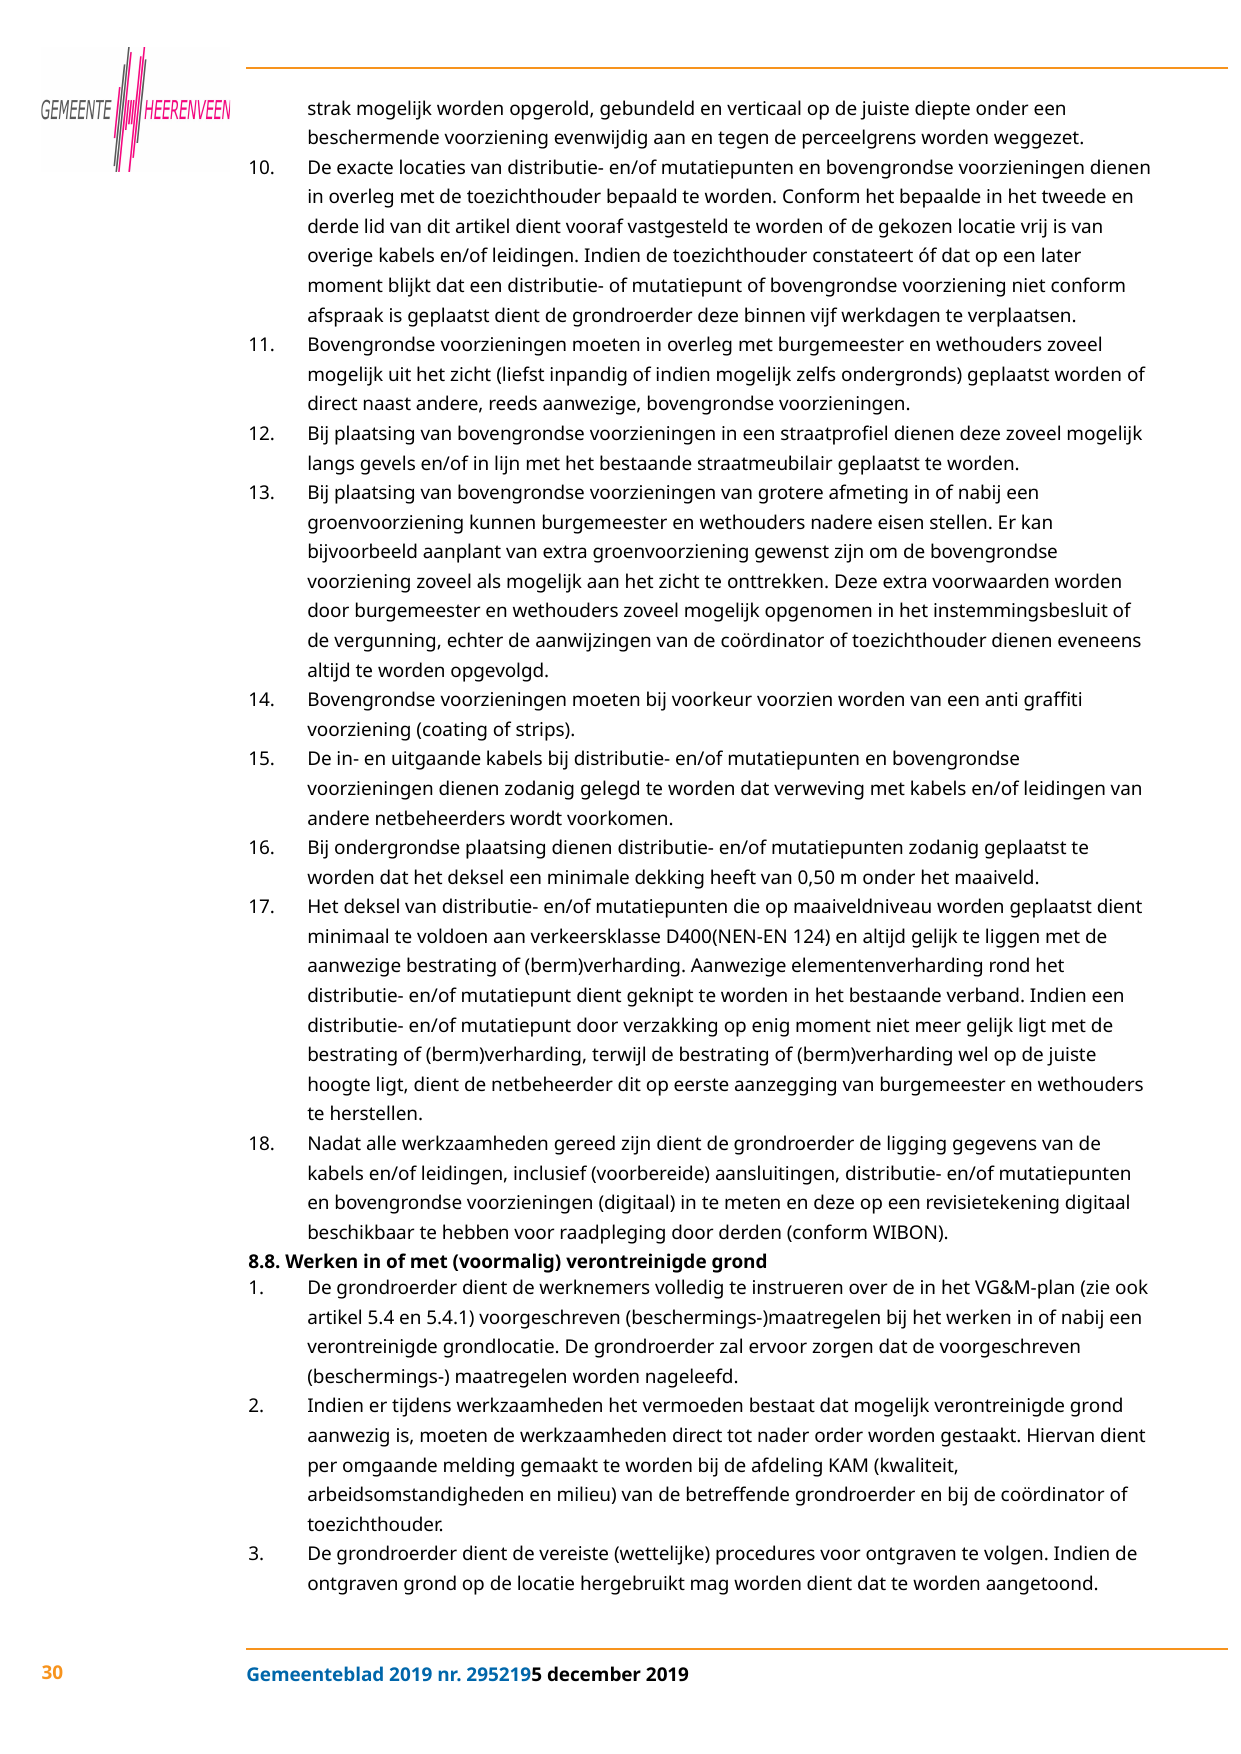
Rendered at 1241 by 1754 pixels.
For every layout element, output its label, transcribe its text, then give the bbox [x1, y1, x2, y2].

list Het deksel van distributie- en/of mutatiepunten die op maaiveldniveau worden geplaatst dient minimaal te voldoen aan verkeersklasse D400(NEN-EN 124) en altijd gelijk te liggen met de aanwezige bestrating of (berm)verharding. Aanwezige elementenverharding rond het distributie- en/of mutatiepunt dient geknipt te worden in het bestaande verband. Indien een distributie- en/of mutatiepunt door verzakking op enig moment niet meer gelijk ligt met de bestrating of (berm)verharding, terwijl de bestrating of (berm)verharding wel op de juiste hoogte ligt, dient de netbeheerder dit op eerste aanzegging van burgemeester en wethouders te herstellen. [248, 893, 1152, 1126]
list Bovengrondse voorzieningen moeten in overleg met burgemeester en wethouders zoveel mogelijk uit het zicht (liefst inpandig of indien mogelijk zelfs ondergronds) geplaatst worden of direct naast andere, reeds aanwezige, bovengrondse voorzieningen. [248, 331, 1152, 416]
list Nadat alle werkzaamheden gereed zijn dient de grondroerder de ligging gegevens van de kabels en/of leidingen, inclusief (voorbereide) aansluitingen, distributie- en/of mutatiepunten en bovengrondse voorzieningen (digitaal) in te meten en deze op een revisietekening digitaal beschikbaar te hebben voor raadpleging door derden (conform WIBON). [248, 1130, 1152, 1245]
list De grondroerder dient de werknemers volledig te instrueren over de in het VG&M-plan (zie ook artikel 5.4 en 5.4.1) voorgeschreven (beschermings-)maatregelen bij het werken in of nabij een verontreinigde grondlocatie. De grondroerder zal ervoor zorgen dat de voorgeschreven (beschermings-) maatregelen worden nageleefd. [248, 1274, 1152, 1389]
list Bij plaatsing van bovengrondse voorzieningen van grotere afmeting in of nabij een groenvoorziening kunnen burgemeester en wethouders nadere eisen stellen. Er kan bijvoorbeeld aanplant van extra groenvoorziening gewenst zijn om de bovengrondse voorziening zoveel als mogelijk aan het zicht te onttrekken. Deze extra voorwaarden worden door burgemeester en wethouders zoveel mogelijk opgenomen in het instemmingsbesluit of de vergunning, echter de aanwijzingen van de coördinator of toezichthouder dienen eveneens altijd te worden opgevolgd. [248, 479, 1152, 683]
list Bovengrondse voorzieningen moeten bij voorkeur voorzien worden van een anti graffiti voorziening (coating of strips). [248, 686, 1152, 742]
list Indien er tijdens werkzaamheden het vermoeden bestaat dat mogelijk verontreinigde grond aanwezig is, moeten de werkzaamheden direct tot nader order worden gestaakt. Hiervan dient per omgaande melding gemaakt te worden bij de afdeling KAM (kwaliteit, arbeidsomstandigheden en milieu) van de betreffende grondroerder en bij de coördinator of toezichthouder. [248, 1393, 1152, 1537]
list Bij plaatsing van bovengrondse voorzieningen in een straatprofiel dienen deze zoveel mogelijk langs gevels en/of in lijn met het bestaande straatmeubilair geplaatst te worden. [248, 420, 1152, 476]
text 8.8. Werken in of met (voormalig) verontreinigde grond [248, 1248, 1152, 1274]
picture [41, 47, 231, 172]
list De grondroerder dient de vereiste (wettelijke) procedures voor ontgraven te volgen. Indien de ontgraven grond op de locatie hergebruikt mag worden dient dat te worden aangetoond. [248, 1541, 1152, 1596]
list De in- en uitgaande kabels bij distributie- en/of mutatiepunten en bovengrondse voorzieningen dienen zodanig gelegd te worden dat verweving met kabels en/of leidingen van andere netbeheerders wordt voorkomen. [248, 746, 1152, 831]
list De exacte locaties van distributie- en/of mutatiepunten en bovengrondse voorzieningen dienen in overleg met de toezichthouder bepaald te worden. Conform het bepaalde in het tweede en derde lid van dit artikel dient vooraf vastgesteld te worden of de gekozen locatie vrij is van overige kabels en/of leidingen. Indien de toezichthouder constateert óf dat op een later moment blijkt dat een distributie- of mutatiepunt of bovengrondse voorziening niet conform afspraak is geplaatst dient de grondroerder deze binnen vijf werkdagen te verplaatsen. [248, 154, 1152, 328]
list Bij ondergrondse plaatsing dienen distributie- en/of mutatiepunten zodanig geplaatst te worden dat het deksel een minimale dekking heeft van 0,50 m onder het maaiveld. [248, 834, 1152, 890]
list strak mogelijk worden opgerold, gebundeld en verticaal op de juiste diepte onder een beschermende voorziening evenwijdig aan en tegen de perceelgrens worden weggezet. [248, 95, 1152, 150]
